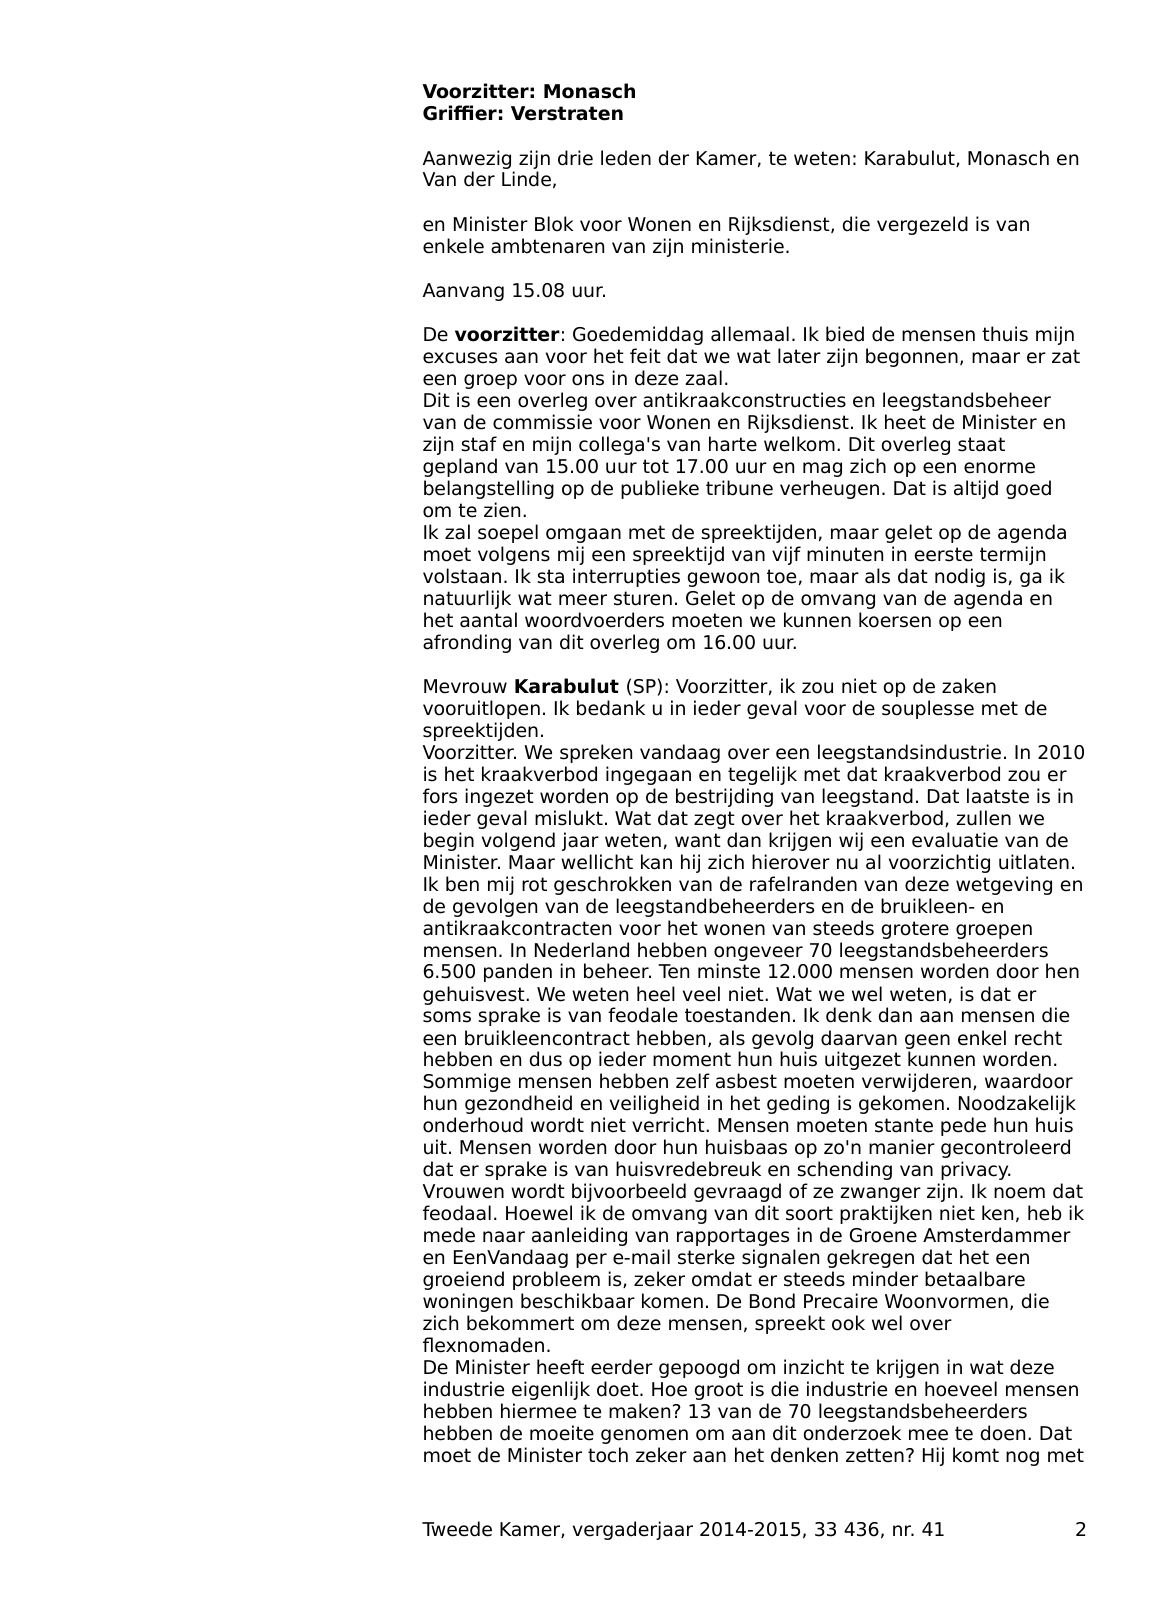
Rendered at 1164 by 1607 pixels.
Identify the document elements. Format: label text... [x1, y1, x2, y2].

text De voorzitter: Goedemiddag allemaal. Ik bied de mensen thuis mijn excuses aan voor het feit dat we wat later zijn begonnen, maar er zat een groep voor ons in deze zaal. [422, 324, 1087, 390]
text en Minister Blok voor Wonen en Rijksdienst, die vergezeld is van enkele ambtenaren van zijn ministerie. [422, 213, 1087, 257]
text Ik ben mij rot geschrokken van de rafelranden van deze wetgeving en de gevolgen van de leegstandbeheerders en de bruikleen- en antikraakcontracten voor het wonen van steeds grotere groepen mensen. In Nederland hebben ongeveer 70 leegstandsbeheerders 6.500 panden in beheer. Ten minste 12.000 mensen worden door hen gehuisvest. We weten heel veel niet. Wat we wel weten, is dat er soms sprake is van feodale toestanden. Ik denk dan aan mensen die een bruikleencontract hebben, als gevolg daarvan geen enkel recht hebben en dus op ieder moment hun huis uitgezet kunnen worden. Sommige mensen hebben zelf asbest moeten verwijderen, waardoor hun gezondheid en veiligheid in het geding is gekomen. Noodzakelijk onderhoud wordt niet verricht. Mensen moeten stante pede hun huis uit. Mensen worden door hun huisbaas op zo'n manier gecontroleerd dat er sprake is van huisvredebreuk en schending van privacy. Vrouwen wordt bijvoorbeeld gevraagd of ze zwanger zijn. Ik noem dat feodaal. Hoewel ik de omvang van dit soort praktijken niet ken, heb ik mede naar aanleiding van rapportages in de Groene Amsterdammer en EenVandaag per e-mail sterke signalen gekregen dat het een groeiend probleem is, zeker omdat er steeds minder betaalbare woningen beschikbaar komen. De Bond Precaire Woonvormen, die zich bekommert om deze mensen, spreekt ook wel over flexnomaden. [422, 873, 1087, 1357]
text De Minister heeft eerder gepoogd om inzicht te krijgen in wat deze industrie eigenlijk doet. Hoe groot is die industrie en hoeveel mensen hebben hiermee te maken? 13 van de 70 leegstandsbeheerders hebben de moeite genomen om aan dit onderzoek mee te doen. Dat moet de Minister toch zeker aan het denken zetten? Hij komt nog met [422, 1357, 1087, 1467]
text Voorzitter. We spreken vandaag over een leegstandsindustrie. In 2010 is het kraakverbod ingegaan en tegelijk met dat kraakverbod zou er fors ingezet worden op de bestrijding van leegstand. Dat laatste is in ieder geval mislukt. Wat dat zegt over het kraakverbod, zullen we begin volgend jaar weten, want dan krijgen wij een evaluatie van de Minister. Maar wellicht kan hij zich hierover nu al voorzichtig uitlaten. [422, 742, 1087, 873]
text Griffier: Verstraten [422, 103, 1087, 125]
text Ik zal soepel omgaan met de spreektijden, maar gelet op de agenda moet volgens mij een spreektijd van vijf minuten in eerste termijn volstaan. Ik sta interrupties gewoon toe, maar als dat nodig is, ga ik natuurlijk wat meer sturen. Gelet op de omvang van de agenda en het aantal woordvoerders moeten we kunnen koersen op een afronding van dit overleg om 16.00 uur. [422, 522, 1087, 653]
text Voorzitter: Monasch [422, 81, 1087, 103]
text Aanwezig zijn drie leden der Kamer, te weten: Karabulut, Monasch en Van der Linde, [422, 147, 1087, 191]
text Aanvang 15.08 uur. [422, 280, 1087, 302]
text Mevrouw Karabulut (SP): Voorzitter, ik zou niet op de zaken vooruitlopen. Ik bedank u in ieder geval voor de souplesse met de spreektijden. [422, 676, 1087, 742]
text Dit is een overleg over antikraakconstructies en leegstandsbeheer van de commissie voor Wonen en Rijksdienst. Ik heet de Minister en zijn staf en mijn collega's van harte welkom. Dit overleg staat gepland van 15.00 uur tot 17.00 uur en mag zich op een enorme belangstelling op de publieke tribune verheugen. Dat is altijd goed om te zien. [422, 390, 1087, 522]
